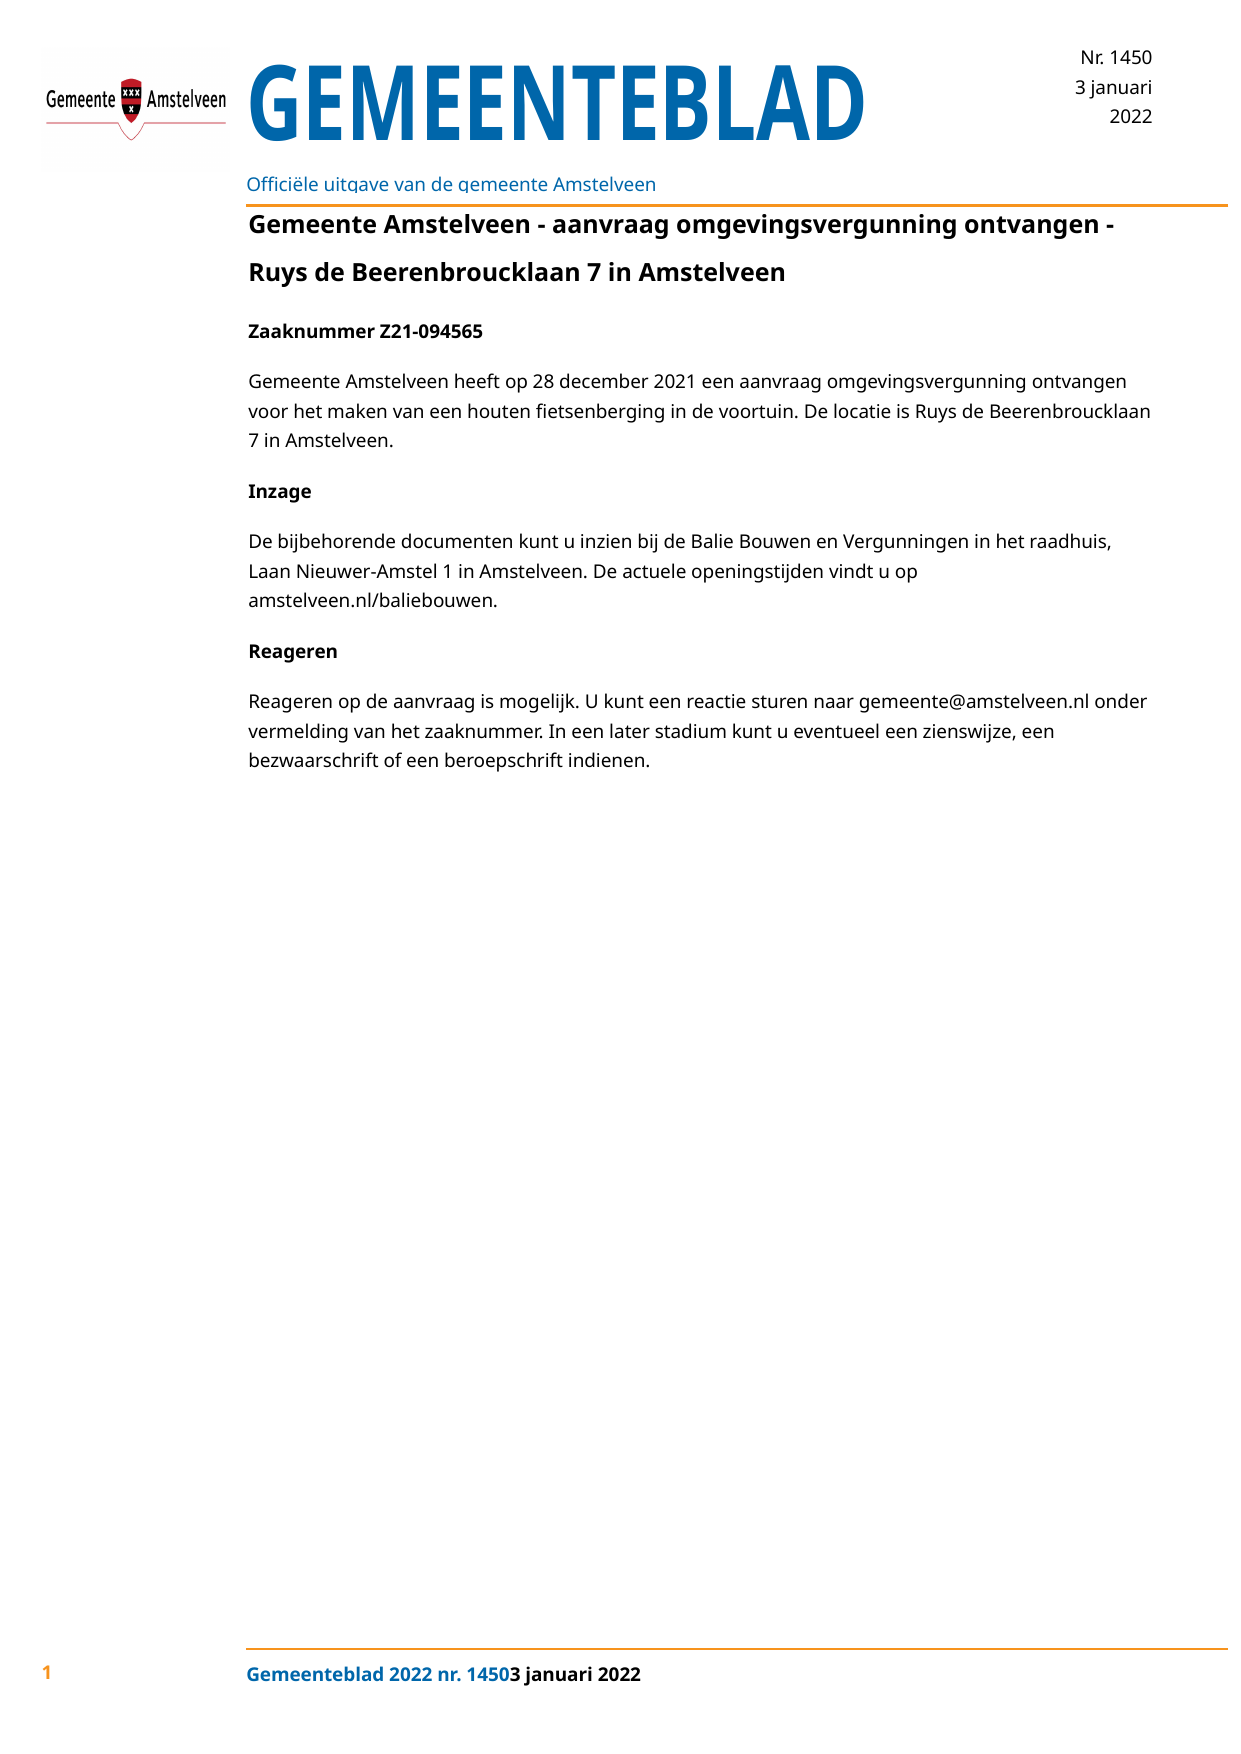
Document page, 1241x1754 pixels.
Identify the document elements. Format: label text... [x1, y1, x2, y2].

text Reageren op de aanvraag is mogelijk. U kunt een reactie sturen naar gemeente@amstelveen.nl onder vermelding van het zaaknummer. In een later stadium kunt u eventueel een zienswijze, een bezwaarschrift of een beroepschrift indienen. [248, 688, 1152, 773]
text Gemeente Amstelveen - aanvraag omgevingsvergunning ontvangen - Ruys de Beerenbroucklaan 7 in Amstelveen [248, 207, 1152, 288]
text Zaaknummer Z21-094565 [248, 318, 1152, 344]
picture [41, 47, 231, 172]
text Inzage [248, 478, 1152, 504]
text Gemeente Amstelveen heeft op 28 december 2021 een aanvraag omgevingsvergunning ontvangen voor het maken van een houten fietsenberging in de voortuin. De locatie is Ruys de Beerenbroucklaan 7 in Amstelveen. [248, 368, 1152, 453]
text De bijbehorende documenten kunt u inzien bij de Balie Bouwen en Vergunningen in het raadhuis, Laan Nieuwer-Amstel 1 in Amstelveen. De actuele openingstijden vindt u op amstelveen.nl/baliebouwen. [248, 528, 1152, 613]
text Reageren [248, 638, 1152, 664]
